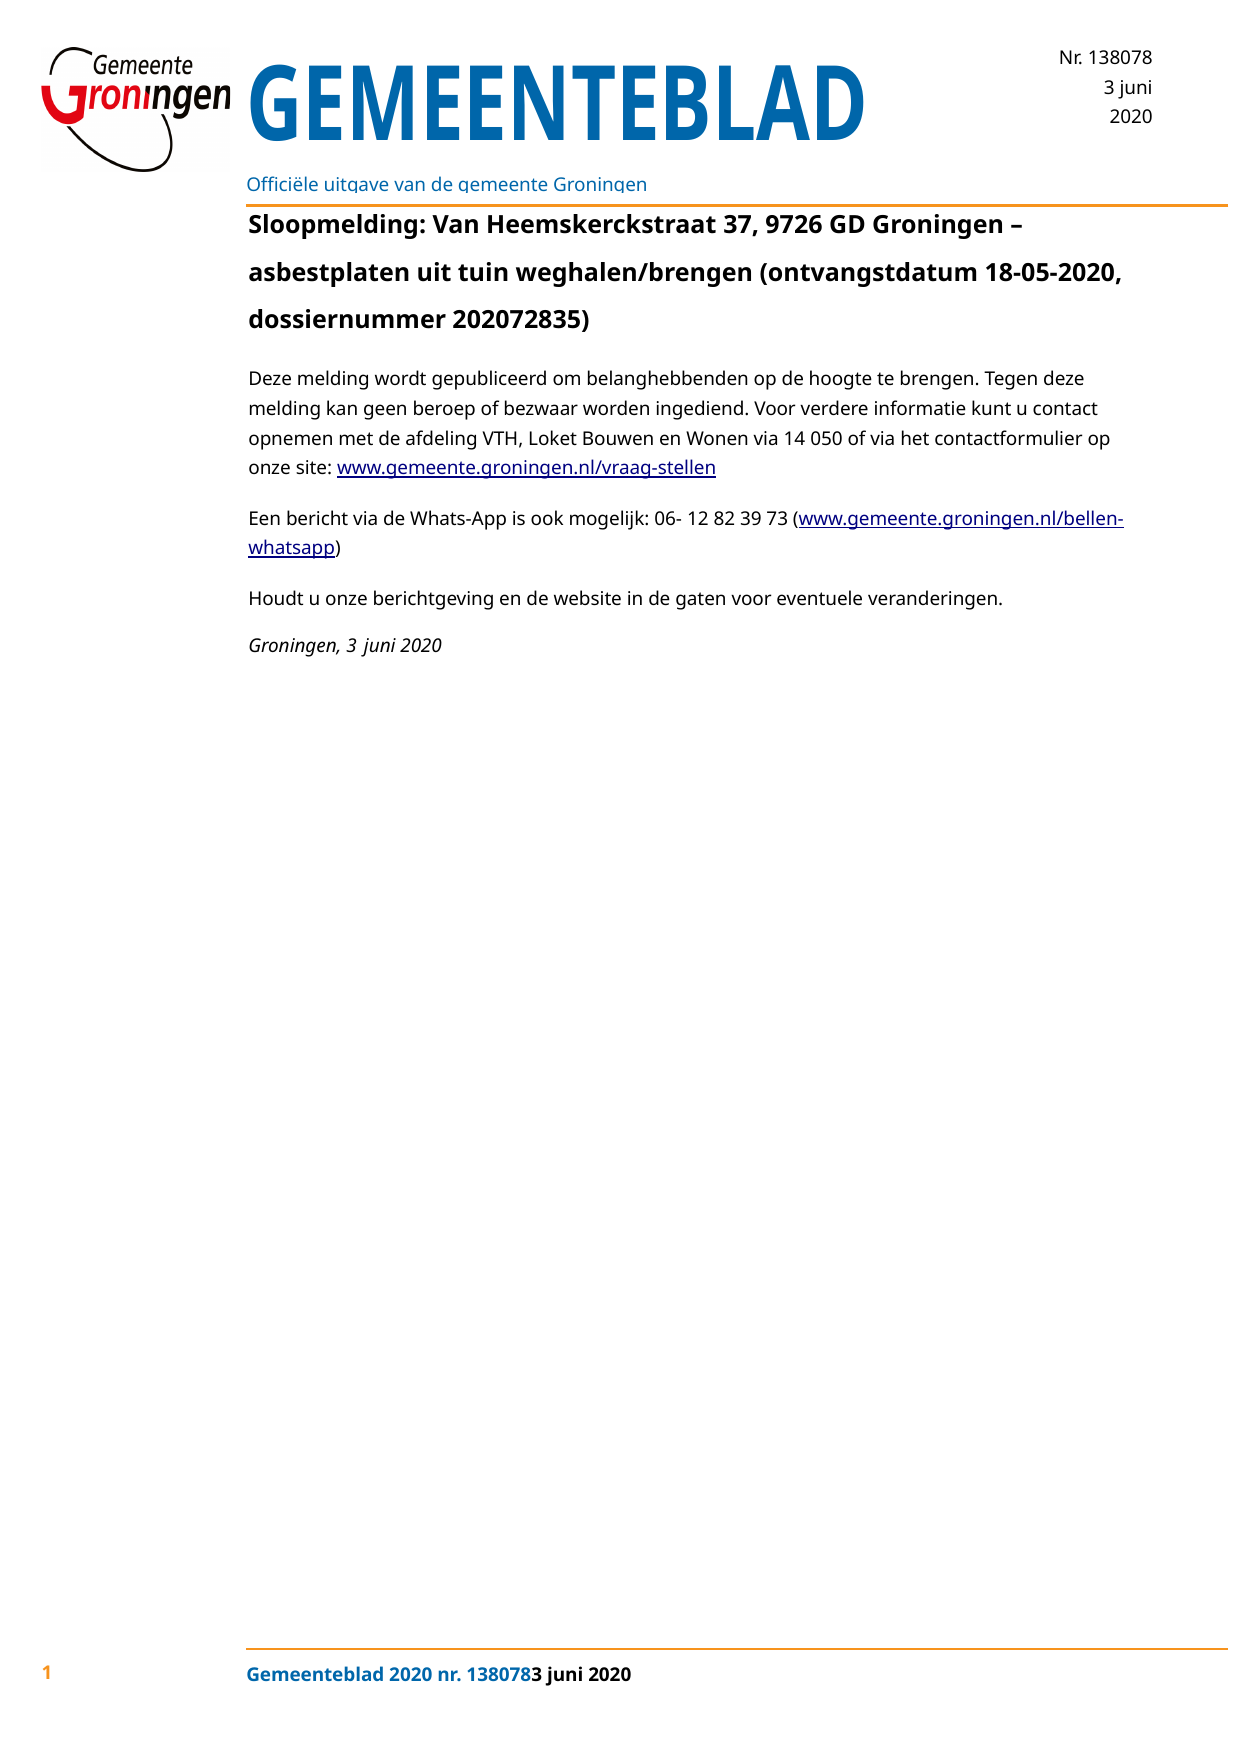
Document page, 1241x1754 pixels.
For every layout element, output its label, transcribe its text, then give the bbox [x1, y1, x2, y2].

text Een bericht via de Whats-App is ook mogelijk: 06- 12 82 39 73 (www.gemeente.groningen.nl/bellen-whatsapp) [248, 505, 1152, 560]
text Houdt u onze berichtgeving en de website in de gaten voor eventuele veranderingen. [248, 585, 1152, 610]
text Deze melding wordt gepubliceerd om belanghebbenden op de hoogte te brengen. Tegen deze melding kan geen beroep of bezwaar worden ingediend. Voor verdere informatie kunt u contact opnemen met de afdeling VTH, Loket Bouwen en Wonen via 14 050 of via het contactformulier op onze site: www.gemeente.groningen.nl/vraag-stellen [248, 366, 1152, 480]
text Groningen, 3 juni 2020 [248, 632, 1152, 658]
picture [41, 47, 231, 172]
text Sloopmelding: Van Heemskerckstraat 37, 9726 GD Groningen – asbestplaten uit tuin weghalen/brengen (ontvangstdatum 18-05-2020, dossiernummer 202072835) [248, 207, 1152, 336]
